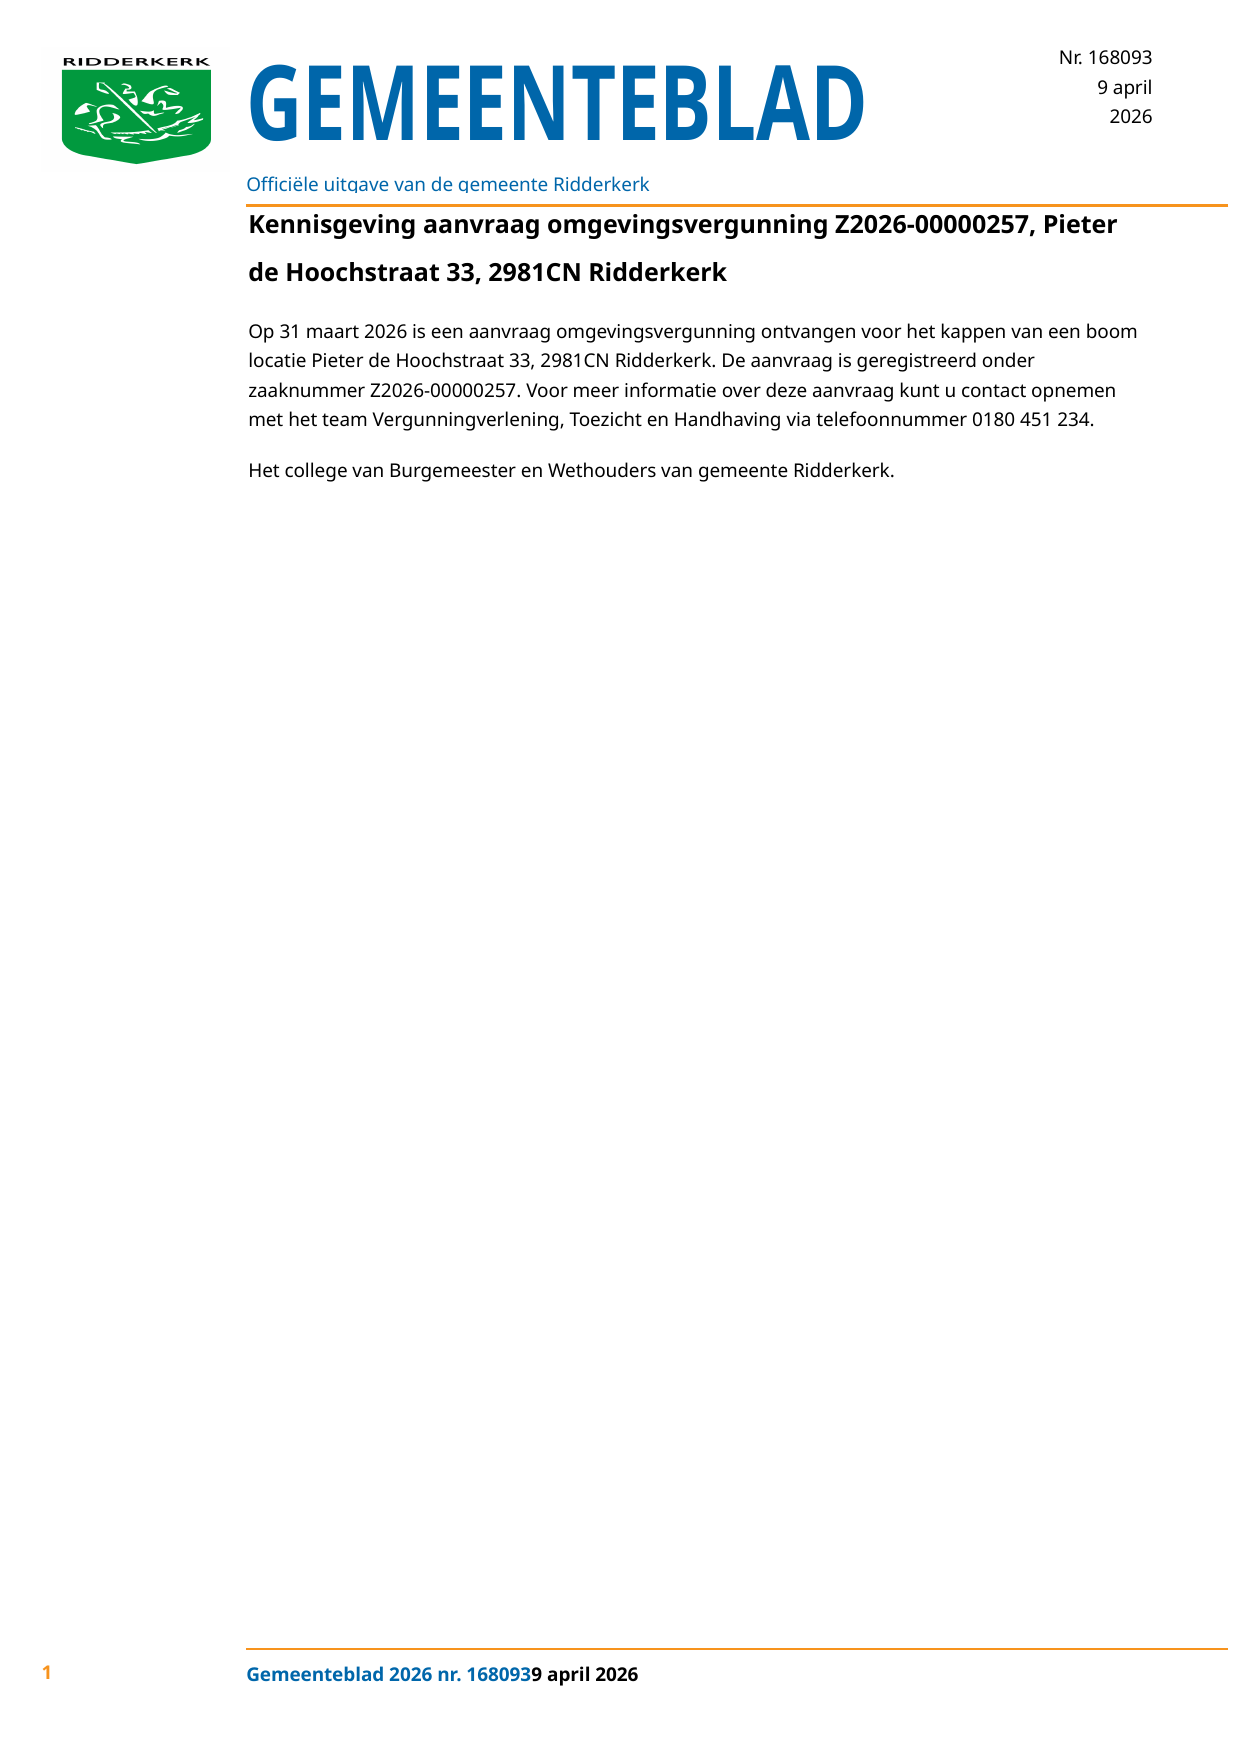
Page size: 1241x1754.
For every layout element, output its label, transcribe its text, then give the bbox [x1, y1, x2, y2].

picture [41, 47, 231, 172]
text Het college van Burgemeester en Wethouders van gemeente Ridderkerk. [248, 457, 1152, 483]
text Op 31 maart 2026 is een aanvraag omgevingsvergunning ontvangen voor het kappen van een boom locatie Pieter de Hoochstraat 33, 2981CN Ridderkerk. De aanvraag is geregistreerd onder zaaknummer Z2026-00000257. Voor meer informatie over deze aanvraag kunt u contact opnemen met het team Vergunningverlening, Toezicht en Handhaving via telefoonnummer 0180 451 234. [248, 318, 1152, 432]
text Kennisgeving aanvraag omgevingsvergunning Z2026-00000257, Pieter de Hoochstraat 33, 2981CN Ridderkerk [248, 207, 1152, 288]
